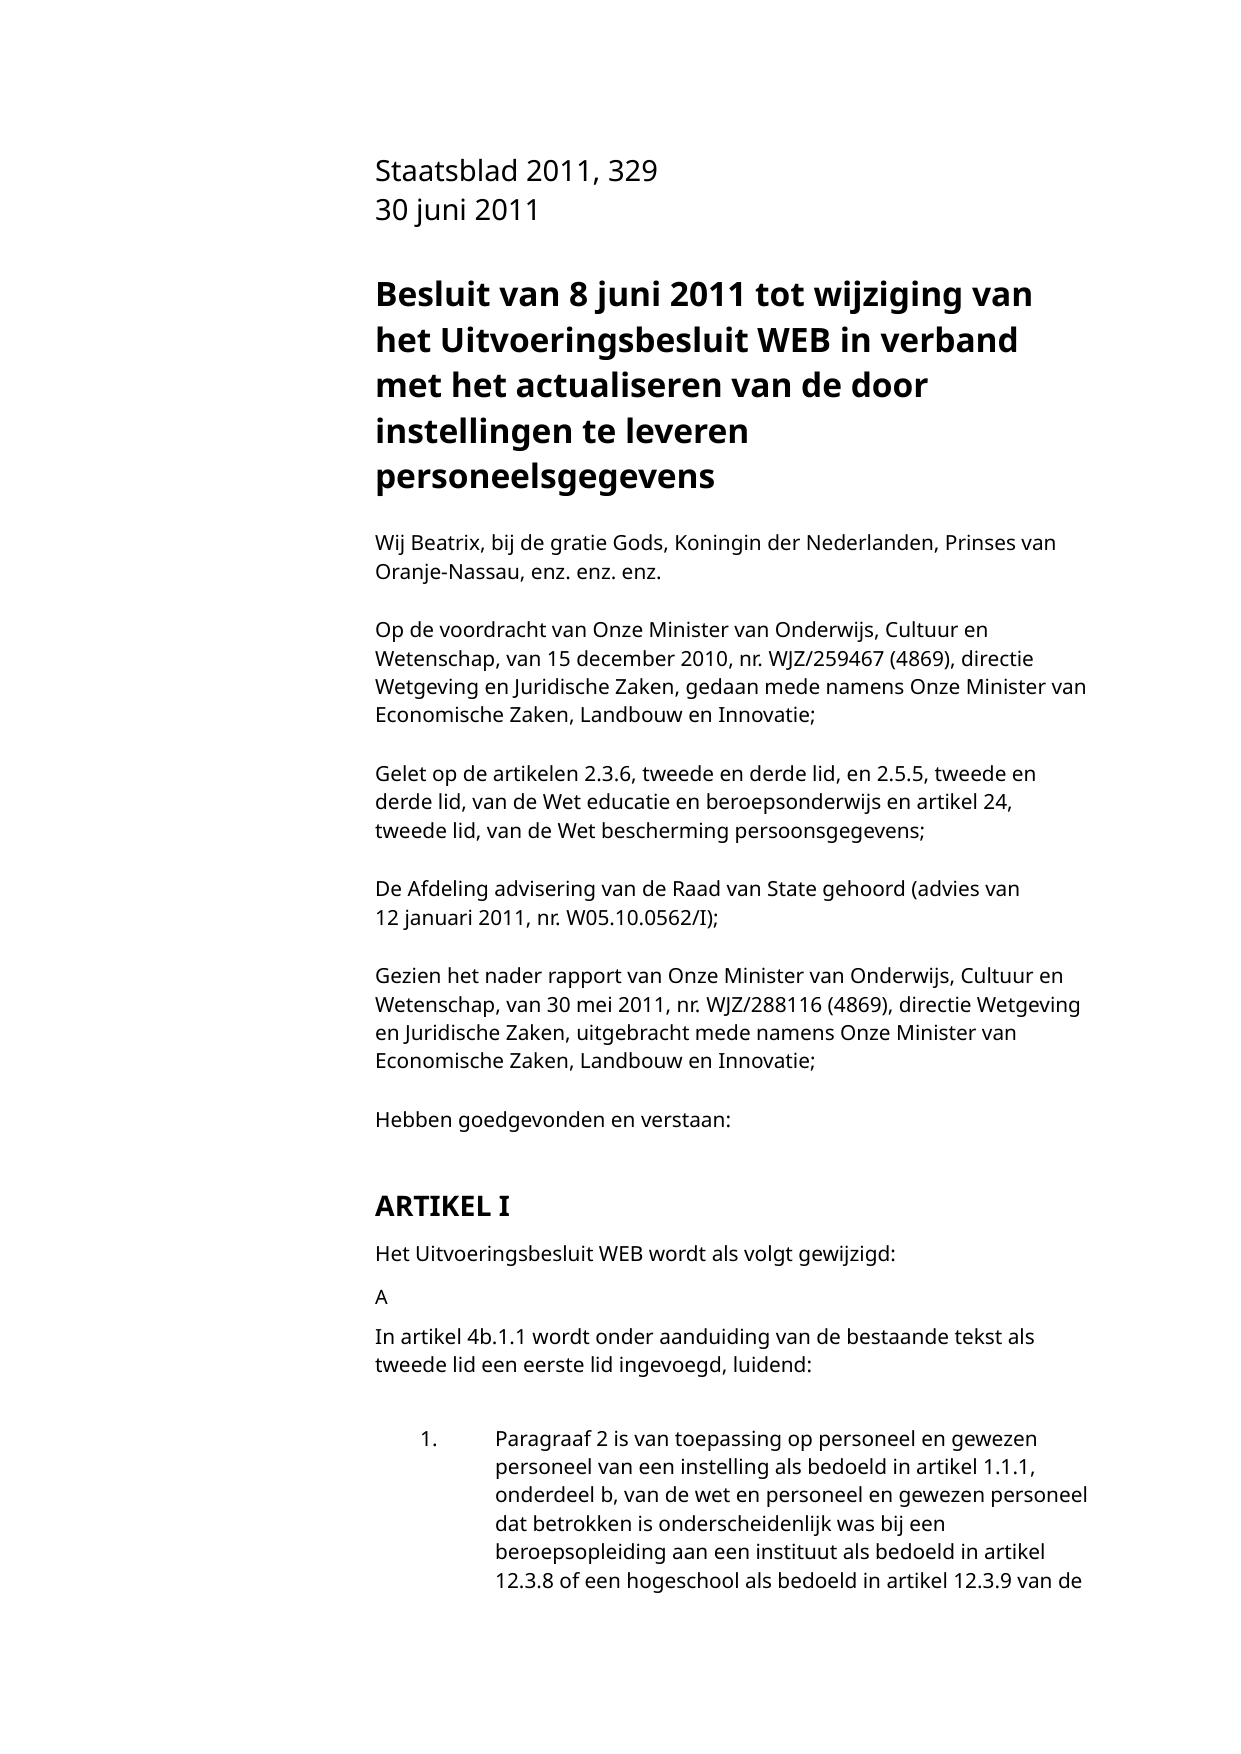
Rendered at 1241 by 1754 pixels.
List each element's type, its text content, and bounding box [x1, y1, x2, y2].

text Staatsblad 2011, 329 [375, 150, 1090, 190]
text Op de voordracht van Onze Minister van Onderwijs, Cultuur en Wetenschap, van 15 december 2010, nr. WJZ/259467 (4869), directie Wetgeving en Juridische Zaken, gedaan mede namens Onze Minister van Economische Zaken, Landbouw en Innovatie; [375, 615, 1090, 729]
text Hebben goedgevonden en verstaan: [375, 1105, 1090, 1133]
text Gezien het nader rapport van Onze Minister van Onderwijs, Cultuur en Wetenschap, van 30 mei 2011, nr. WJZ/288116 (4869), directie Wetgeving en Juridische Zaken, uitgebracht mede namens Onze Minister van Economische Zaken, Landbouw en Innovatie; [375, 961, 1090, 1075]
text A [375, 1283, 1090, 1310]
text Wij Beatrix, bij de gratie Gods, Koningin der Nederlanden, Prinses van Oranje-Nassau, enz. enz. enz. [375, 528, 1090, 585]
text In artikel 4b.1.1 wordt onder aanduiding van de bestaande tekst als tweede lid een eerste lid ingevoegd, luidend: [375, 1322, 1090, 1379]
subtitle Besluit van 8 juni 2011 tot wijziging van het Uitvoeringsbesluit WEB in verband met het actualiseren van de door instellingen te leveren personeelsgegevens [375, 271, 1090, 498]
list Paragraaf 2 is van toepassing op personeel en gewezen personeel van een instelling als bedoeld in artikel 1.1.1, onderdeel b, van de wet en personeel en gewezen personeel dat betrokken is onderscheidenlijk was bij een beroepsopleiding aan een instituut als bedoeld in artikel 12.3.8 of een hogeschool als bedoeld in artikel 12.3.9 van de [420, 1424, 1090, 1594]
text De Afdeling advisering van de Raad van State gehoord (advies van 12 januari 2011, nr. W05.10.0562/I); [375, 874, 1090, 931]
text 30 juni 2011 [375, 190, 1090, 229]
subtitle ARTIKEL I [375, 1186, 1090, 1224]
text Het Uitvoeringsbesluit WEB wordt als volgt gewijzigd: [375, 1239, 1090, 1268]
text Gelet op de artikelen 2.3.6, tweede en derde lid, en 2.5.5, tweede en derde lid, van de Wet educatie en beroepsonderwijs en artikel 24, tweede lid, van de Wet bescherming persoonsgegevens; [375, 759, 1090, 844]
